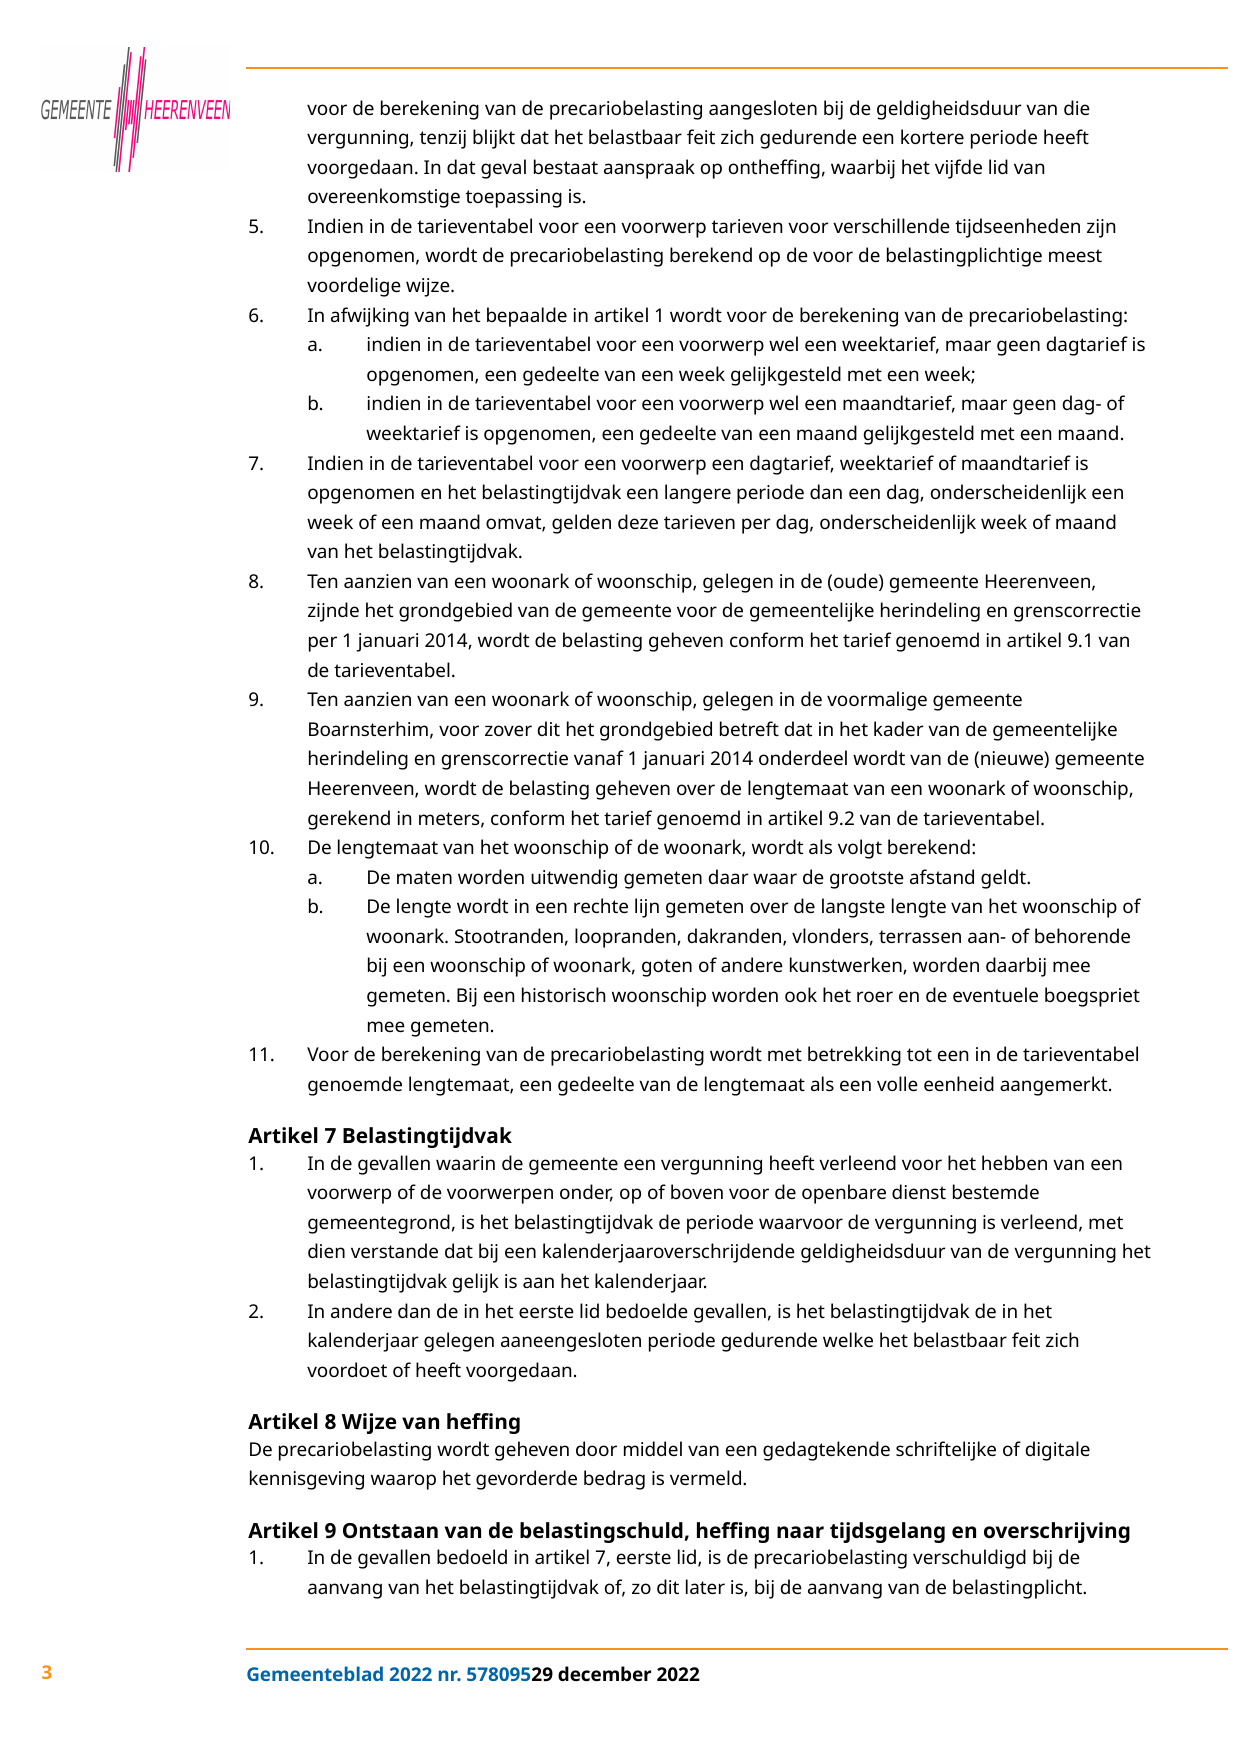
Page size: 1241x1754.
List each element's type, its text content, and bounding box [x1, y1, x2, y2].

list De maten worden uitwendig gemeten daar waar de grootste afstand geldt. [307, 864, 1152, 890]
list In de gevallen waarin de gemeente een vergunning heeft verleend voor het hebben van een voorwerp of de voorwerpen onder, op of boven voor de openbare dienst bestemde gemeentegrond, is het belastingtijdvak de periode waarvoor de vergunning is verleend, met dien verstande dat bij een kalenderjaaroverschrijdende geldigheidsduur van de vergunning het belastingtijdvak gelijk is aan het kalenderjaar. [248, 1150, 1152, 1294]
list indien in de tarieventabel voor een voorwerp wel een weektarief, maar geen dagtarief is opgenomen, een gedeelte van een week gelijkgesteld met een week; [307, 331, 1152, 387]
text De precariobelasting wordt geheven door middel van een gedagtekende schriftelijke of digitale kennisgeving waarop het gevorderde bedrag is vermeld. [248, 1436, 1152, 1491]
list Ten aanzien van een woonark of woonschip, gelegen in de voormalige gemeente Boarnsterhim, voor zover dit het grondgebied betreft dat in het kader van de gemeentelijke herindeling en grenscorrectie vanaf 1 januari 2014 onderdeel wordt van de (nieuwe) gemeente Heerenveen, wordt de belasting geheven over de lengtemaat van een woonark of woonschip, gerekend in meters, conform het tarief genoemd in artikel 9.2 van de tarieventabel. [248, 686, 1152, 831]
list Ten aanzien van een woonark of woonschip, gelegen in de (oude) gemeente Heerenveen, zijnde het grondgebied van de gemeente voor de gemeentelijke herindeling en grenscorrectie per 1 januari 2014, wordt de belasting geheven conform het tarief genoemd in artikel 9.1 van de tarieventabel. [248, 568, 1152, 683]
list In afwijking van het bepaalde in artikel 1 wordt voor de berekening van de precariobelasting: [248, 302, 1152, 328]
list indien in de tarieventabel voor een voorwerp wel een maandtarief, maar geen dag- of weektarief is opgenomen, een gedeelte van een maand gelijkgesteld met een maand. [307, 391, 1152, 446]
picture [41, 47, 231, 172]
text Artikel 8 Wijze van heffing [248, 1407, 1152, 1436]
list Voor de berekening van de precariobelasting wordt met betrekking tot een in de tarieventabel genoemde lengtemaat, een gedeelte van de lengtemaat als een volle eenheid aangemerkt. [248, 1041, 1152, 1097]
list In de gevallen bedoeld in artikel 7, eerste lid, is de precariobelasting verschuldigd bij de aanvang van het belastingtijdvak of, zo dit later is, bij de aanvang van de belastingplicht. [248, 1544, 1152, 1599]
text Artikel 9 Ontstaan van de belastingschuld, heffing naar tijdsgelang en overschrijving [248, 1516, 1152, 1544]
list De lengte wordt in een rechte lijn gemeten over de langste lengte van het woonschip of woonark. Stootranden, loopranden, dakranden, vlonders, terrassen aan- of behorende bij een woonschip of woonark, goten of andere kunstwerken, worden daarbij mee gemeten. Bij een historisch woonschip worden ook het roer en de eventuele boegspriet mee gemeten. [307, 893, 1152, 1038]
list De lengtemaat van het woonschip of de woonark, wordt als volgt berekend: [248, 834, 1152, 860]
list voor de berekening van de precariobelasting aangesloten bij de geldigheidsduur van die vergunning, tenzij blijkt dat het belastbaar feit zich gedurende een kortere periode heeft voorgedaan. In dat geval bestaat aanspraak op ontheffing, waarbij het vijfde lid van overeenkomstige toepassing is. [248, 95, 1152, 209]
list Indien in de tarieventabel voor een voorwerp tarieven voor verschillende tijdseenheden zijn opgenomen, wordt de precariobelasting berekend op de voor de belastingplichtige meest voordelige wijze. [248, 213, 1152, 298]
list In andere dan de in het eerste lid bedoelde gevallen, is het belastingtijdvak de in het kalenderjaar gelegen aaneengesloten periode gedurende welke het belastbaar feit zich voordoet of heeft voorgedaan. [248, 1298, 1152, 1383]
list Indien in de tarieventabel voor een voorwerp een dagtarief, weektarief of maandtarief is opgenomen en het belastingtijdvak een langere periode dan een dag, onderscheidenlijk een week of een maand omvat, gelden deze tarieven per dag, onderscheidenlijk week of maand van het belastingtijdvak. [248, 450, 1152, 564]
text Artikel 7 Belastingtijdvak [248, 1121, 1152, 1150]
